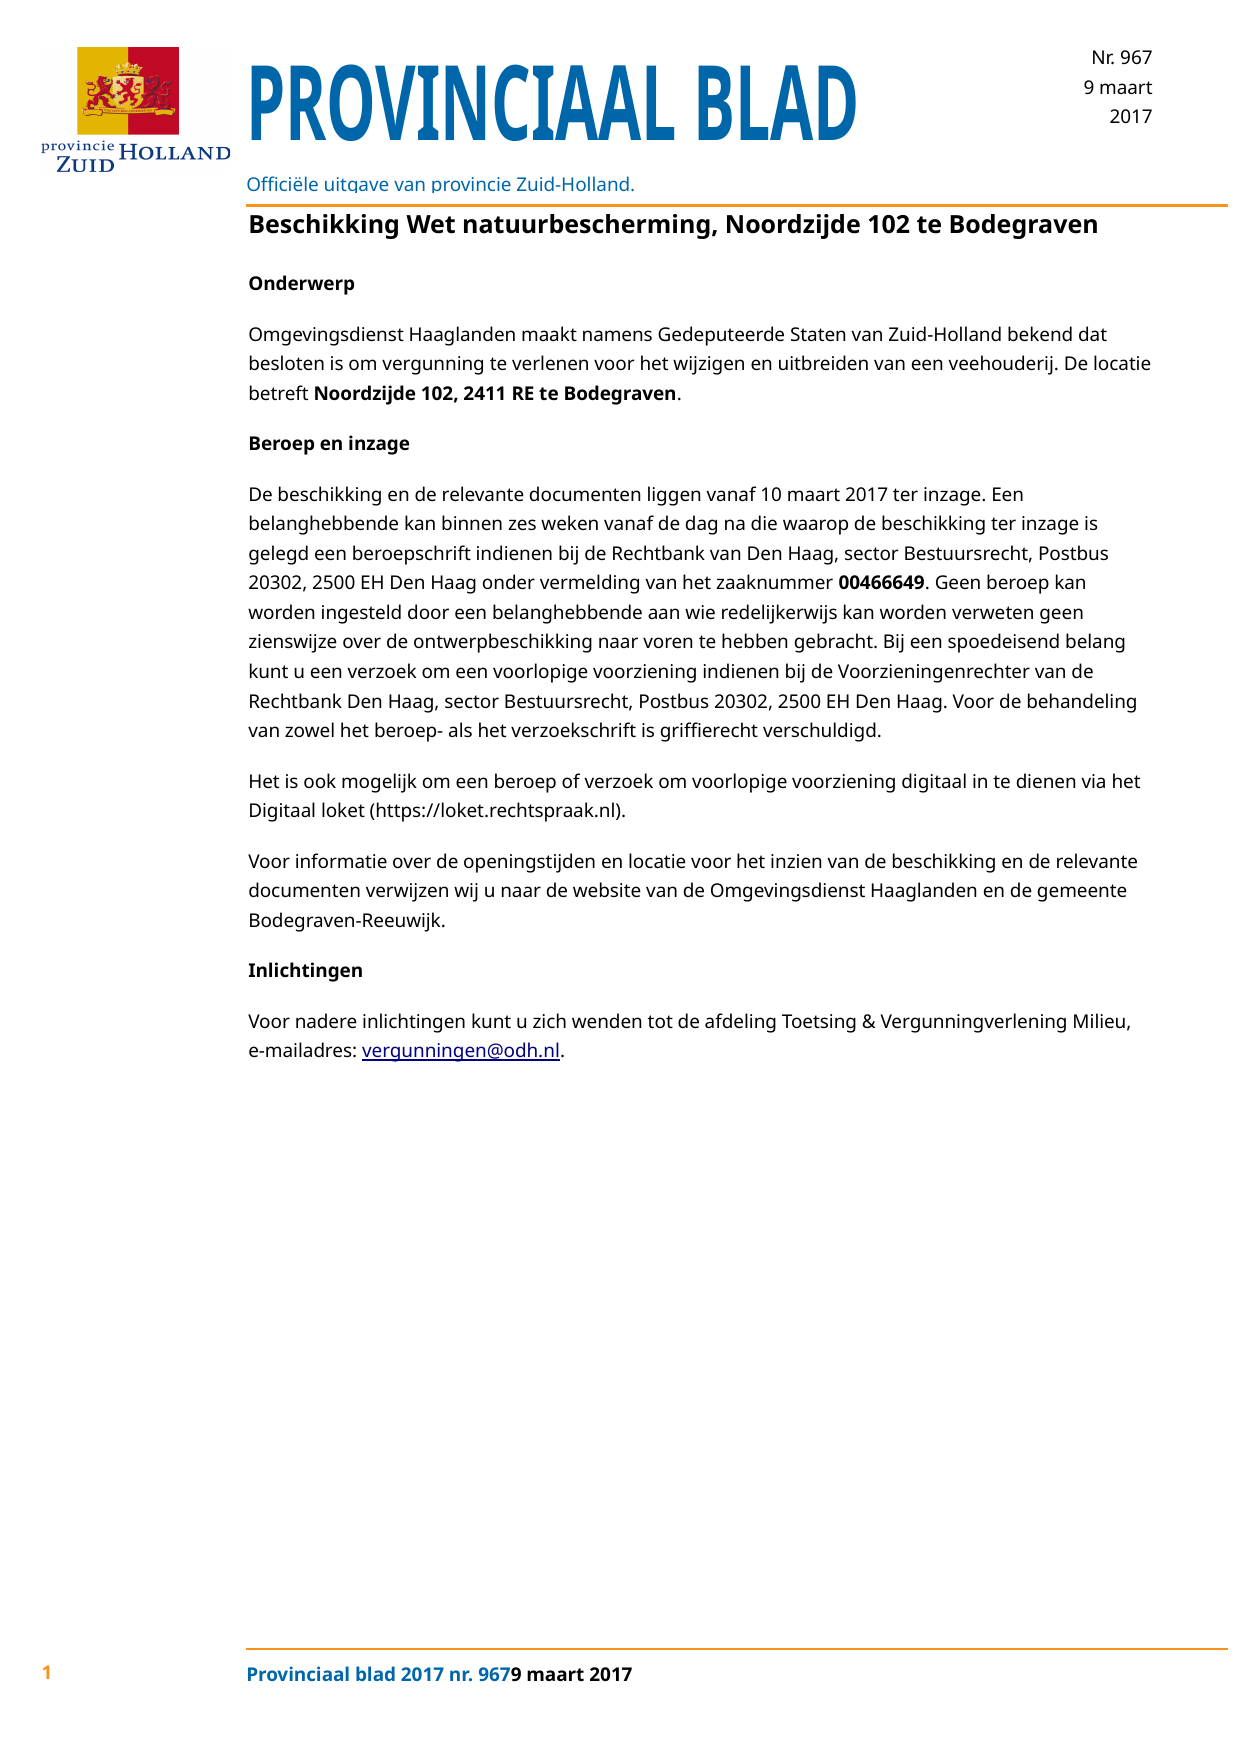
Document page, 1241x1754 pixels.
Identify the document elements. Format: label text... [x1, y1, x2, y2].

text Inlichtingen [248, 957, 1152, 983]
text Omgevingsdienst Haaglanden maakt namens Gedeputeerde Staten van Zuid-Holland bekend dat besloten is om vergunning te verlenen voor het wijzigen en uitbreiden van een veehouderij. De locatie betreft Noordzijde 102, 2411 RE te Bodegraven. [248, 321, 1152, 406]
picture [41, 47, 231, 172]
text Voor informatie over de openingstijden en locatie voor het inzien van de beschikking en de relevante documenten verwijzen wij u naar de website van de Omgevingsdienst Haaglanden en de gemeente Bodegraven-Reeuwijk. [248, 848, 1152, 933]
text Voor nadere inlichtingen kunt u zich wenden tot de afdeling Toetsing & Vergunningverlening Milieu, e-mailadres: vergunningen@odh.nl. [248, 1008, 1152, 1063]
text De beschikking en de relevante documenten liggen vanaf 10 maart 2017 ter inzage. Een belanghebbende kan binnen zes weken vanaf de dag na die waarop de beschikking ter inzage is gelegd een beroepschrift indienen bij de Rechtbank van Den Haag, sector Bestuursrecht, Postbus 20302, 2500 EH Den Haag onder vermelding van het zaaknummer 00466649. Geen beroep kan worden ingesteld door een belanghebbende aan wie redelijkerwijs kan worden verweten geen zienswijze over de ontwerpbeschikking naar voren te hebben gebracht. Bij een spoedeisend belang kunt u een verzoek om een voorlopige voorziening indienen bij de Voorzieningenrechter van de Rechtbank Den Haag, sector Bestuursrecht, Postbus 20302, 2500 EH Den Haag. Voor de behandeling van zowel het beroep- als het verzoekschrift is griffierecht verschuldigd. [248, 481, 1152, 743]
text Beroep en inzage [248, 430, 1152, 456]
text Onderwerp [248, 270, 1152, 296]
text Het is ook mogelijk om een beroep of verzoek om voorlopige voorziening digitaal in te dienen via het Digitaal loket (https://loket.rechtspraak.nl). [248, 768, 1152, 823]
text Beschikking Wet natuurbescherming, Noordzijde 102 te Bodegraven [248, 207, 1152, 241]
